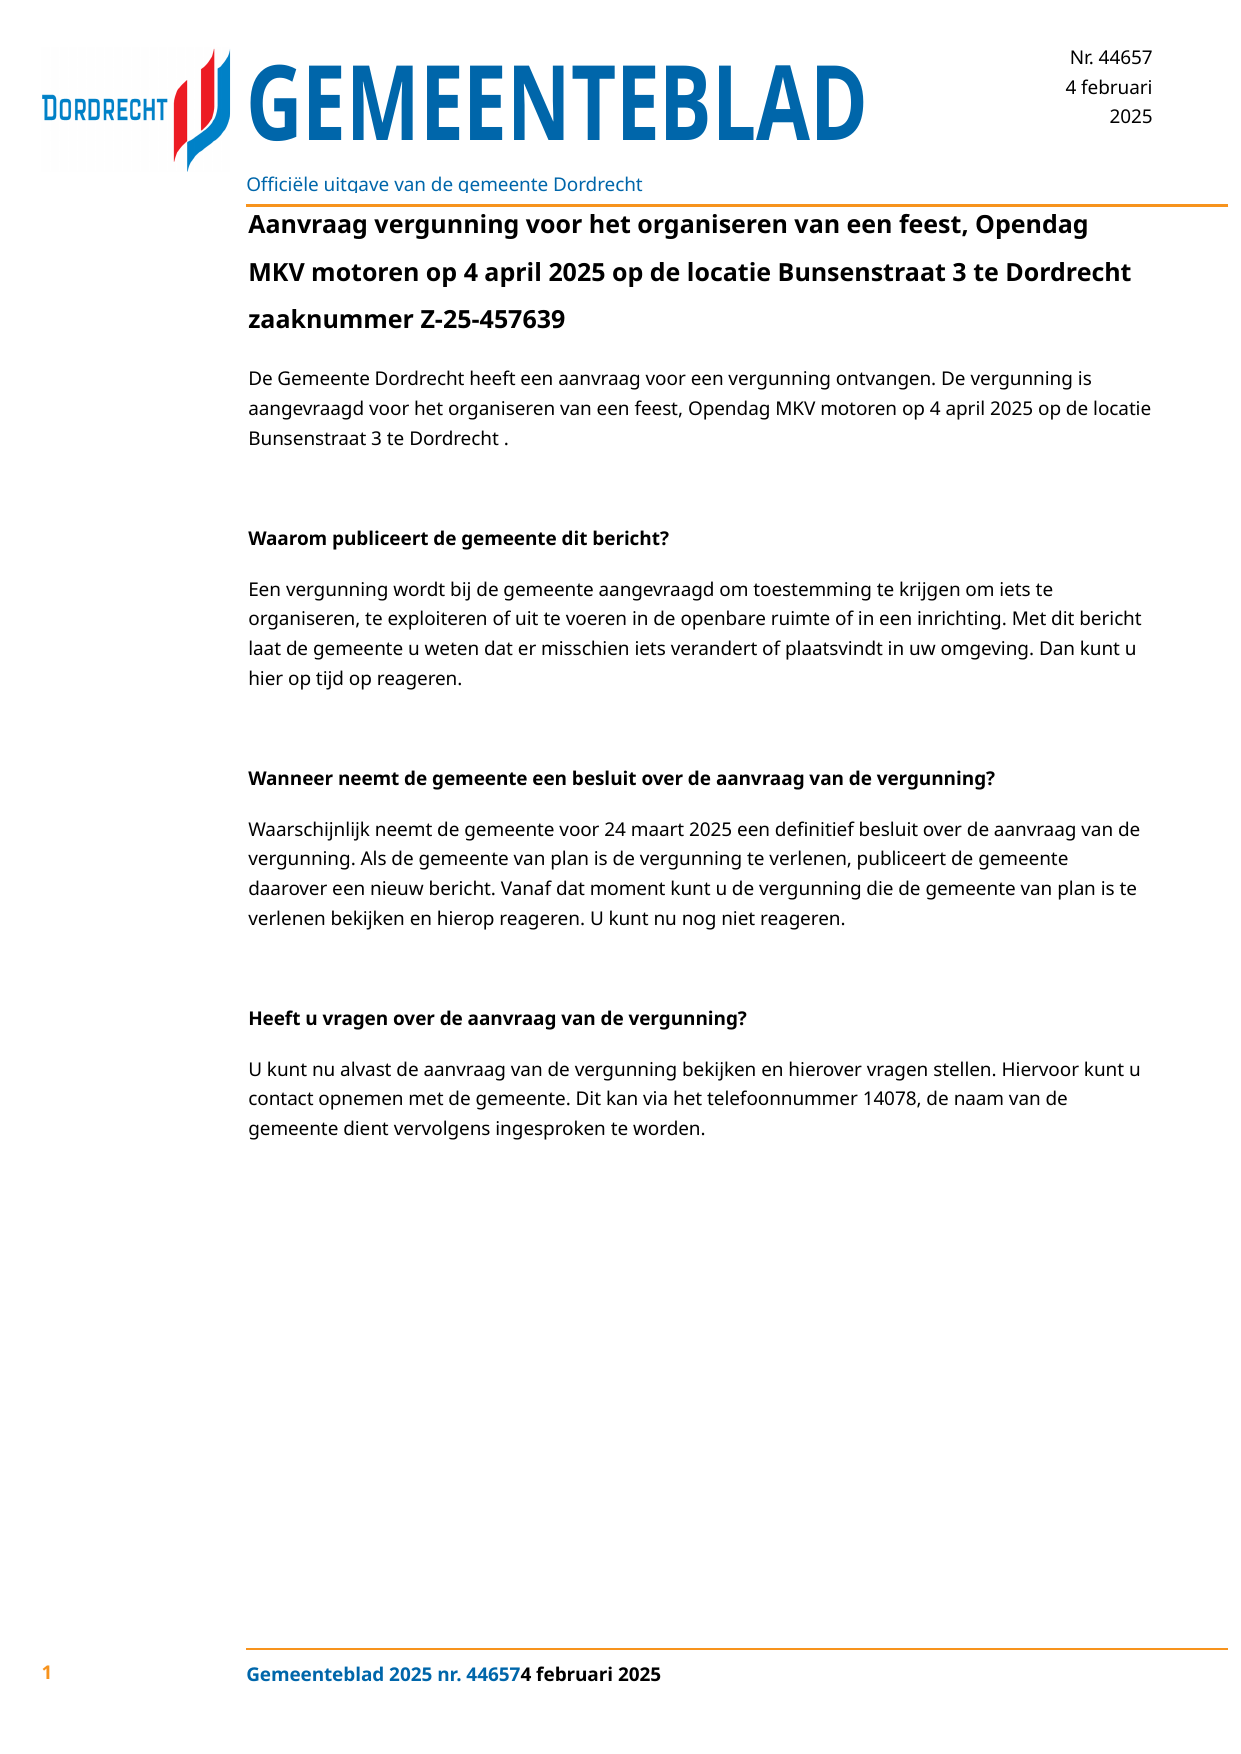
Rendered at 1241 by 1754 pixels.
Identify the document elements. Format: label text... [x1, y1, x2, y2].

text Een vergunning wordt bij de gemeente aangevraagd om toestemming te krijgen om iets te organiseren, te exploiteren of uit te voeren in de openbare ruimte of in een inrichting. Met dit bericht laat de gemeente u weten dat er misschien iets verandert of plaatsvindt in uw omgeving. Dan kunt u hier op tijd op reageren. [248, 576, 1152, 690]
text De Gemeente Dordrecht heeft een aanvraag voor een vergunning ontvangen. De vergunning is aangevraagd voor het organiseren van een feest, Opendag MKV motoren op 4 april 2025 op de locatie Bunsenstraat 3 te Dordrecht . [248, 366, 1152, 450]
text Waarom publiceert de gemeente dit bericht? [248, 526, 1152, 551]
picture [41, 47, 231, 172]
text U kunt nu alvast de aanvraag van de vergunning bekijken en hierover vragen stellen. Hiervoor kunt u contact opnemen met de gemeente. Dit kan via het telefoonnummer 14078, de naam van de gemeente dient vervolgens ingesproken te worden. [248, 1056, 1152, 1141]
text Aanvraag vergunning voor het organiseren van een feest, Opendag MKV motoren op 4 april 2025 op de locatie Bunsenstraat 3 te Dordrecht zaaknummer Z-25-457639 [248, 207, 1152, 336]
text Wanneer neemt de gemeente een besluit over de aanvraag van de vergunning? [248, 766, 1152, 791]
text Heeft u vragen over de aanvraag van de vergunning? [248, 1006, 1152, 1031]
text Waarschijnlijk neemt de gemeente voor 24 maart 2025 een definitief besluit over de aanvraag van de vergunning. Als de gemeente van plan is de vergunning te verlenen, publiceert de gemeente daarover een nieuw bericht. Vanaf dat moment kunt u de vergunning die de gemeente van plan is te verlenen bekijken en hierop reageren. U kunt nu nog niet reageren. [248, 816, 1152, 930]
